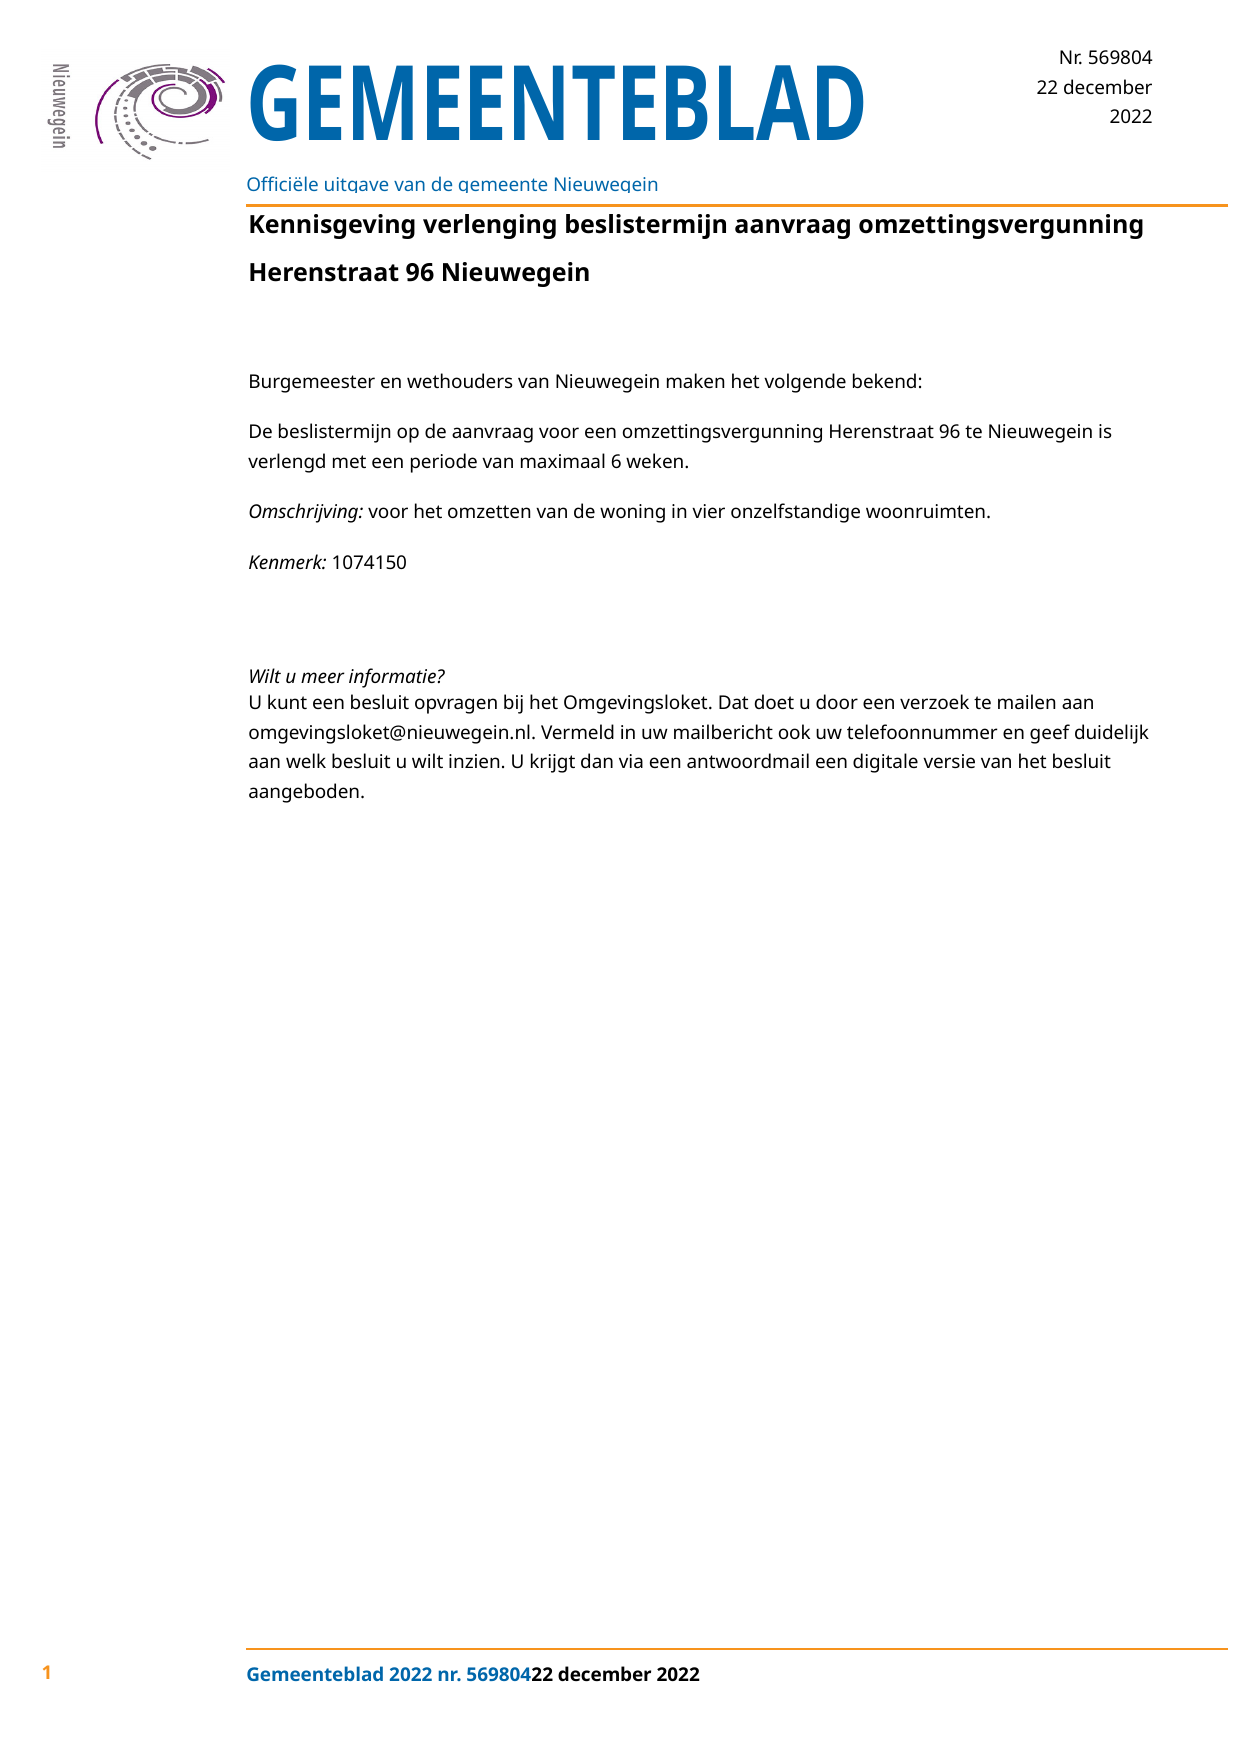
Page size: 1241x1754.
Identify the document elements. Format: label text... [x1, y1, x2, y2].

picture [41, 47, 231, 172]
text Wilt u meer informatie? [248, 663, 1152, 689]
text De beslistermijn op de aanvraag voor een omzettingsvergunning Herenstraat 96 te Nieuwegein is verlengd met een periode van maximaal 6 weken. [248, 419, 1152, 474]
text Kennisgeving verlenging beslistermijn aanvraag omzettingsvergunning Herenstraat 96 Nieuwegein [248, 207, 1152, 288]
text Burgemeester en wethouders van Nieuwegein maken het volgende bekend: [248, 368, 1152, 394]
text Omschrijving: voor het omzetten van de woning in vier onzelfstandige woonruimten. [248, 499, 1152, 524]
text U kunt een besluit opvragen bij het Omgevingsloket. Dat doet u door een verzoek te mailen aan omgevingsloket@nieuwegein.nl. Vermeld in uw mailbericht ook uw telefoonnummer en geef duidelijk aan welk besluit u wilt inzien. U krijgt dan via een antwoordmail een digitale versie van het besluit aangeboden. [248, 689, 1152, 804]
text Kenmerk: 1074150 [248, 549, 1152, 575]
